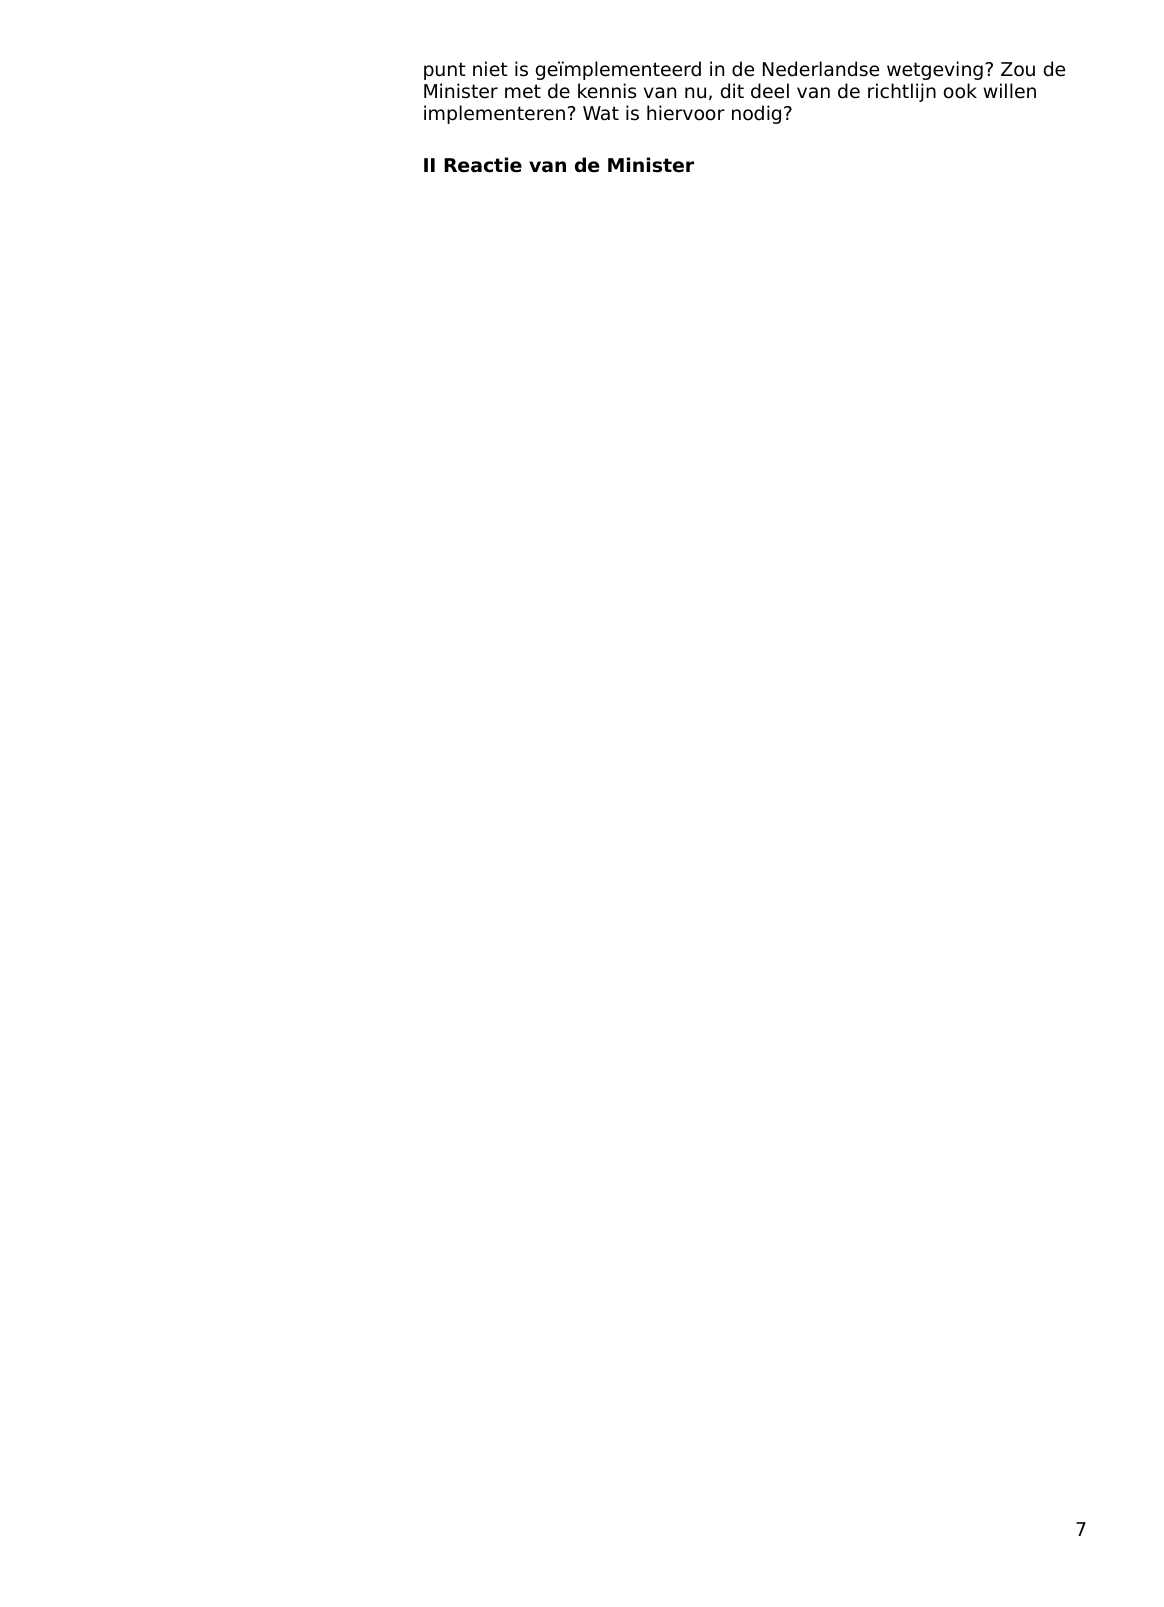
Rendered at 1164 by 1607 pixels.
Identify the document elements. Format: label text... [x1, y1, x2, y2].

subtitle II Reactie van de Minister [422, 155, 1087, 177]
text punt niet is geïmplementeerd in de Nederlandse wetgeving? Zou de Minister met de kennis van nu, dit deel van de richtlijn ook willen implementeren? Wat is hiervoor nodig? [422, 59, 1087, 125]
